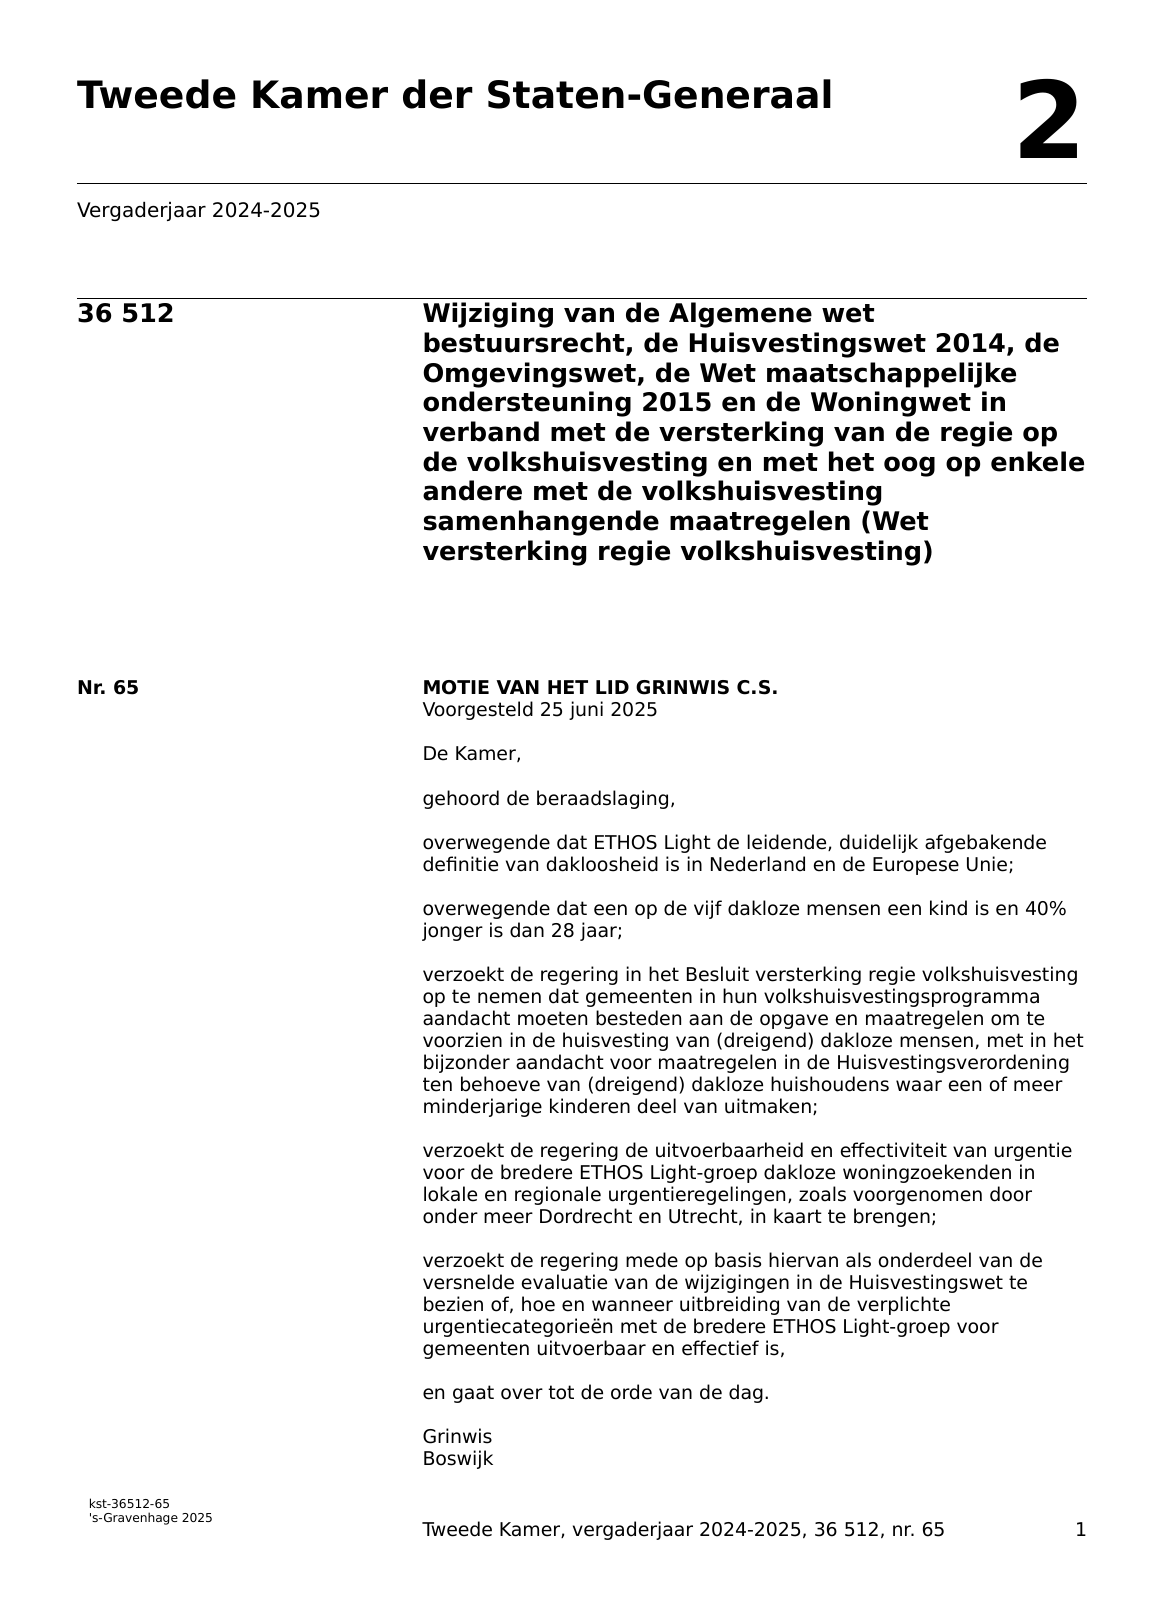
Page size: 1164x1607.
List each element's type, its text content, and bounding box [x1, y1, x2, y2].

subtitle 36 512 Wijziging van de Algemene wet bestuursrecht, de Huisvestingswet 2014, de Omgevingswet, de Wet maatschappelijke ondersteuning 2015 en de Woningwet in verband met de versterking van de regie op de volkshuisvesting en met het oog op enkele andere met de volkshuisvesting samenhangende maatregelen (Wet versterking regie volkshuisvesting) [77, 299, 1087, 566]
text kst-36512-65 [88, 1497, 323, 1511]
text verzoekt de regering mede op basis hiervan als onderdeel van de versnelde evaluatie van de wijzigingen in de Huisvestingswet te bezien of, hoe en wanneer uitbreiding van de verplichte urgentiecategorieën met de bredere ETHOS Light-groep voor gemeenten uitvoerbaar en effectief is, [422, 1250, 1087, 1360]
text 's-Gravenhage 2025 [88, 1511, 323, 1525]
text overwegende dat een op de vijf dakloze mensen een kind is en 40% jonger is dan 28 jaar; [422, 898, 1087, 942]
text verzoekt de regering in het Besluit versterking regie volkshuisvesting op te nemen dat gemeenten in hun volkshuisvestingsprogramma aandacht moeten besteden aan de opgave en maatregelen om te voorzien in de huisvesting van (dreigend) dakloze mensen, met in het bijzonder aandacht voor maatregelen in de Huisvestingsverordening ten behoeve van (dreigend) dakloze huishoudens waar een of meer minderjarige kinderen deel van uitmaken; [422, 964, 1087, 1118]
text gehoord de beraadslaging, [422, 787, 1087, 809]
text Boswijk [422, 1448, 1087, 1470]
subtitle Nr. 65 MOTIE VAN HET LID GRINWIS C.S. [77, 677, 1087, 699]
text en gaat over tot de orde van de dag. [422, 1382, 1087, 1404]
text Grinwis [422, 1426, 1087, 1448]
table_header Tweede Kamer der Staten-Generaal [77, 59, 886, 183]
text De Kamer, [422, 743, 1087, 765]
table_cell Vergaderjaar 2024-2025 [77, 184, 1087, 298]
text verzoekt de regering de uitvoerbaarheid en effectiviteit van urgentie voor de bredere ETHOS Light-groep dakloze woningzoekenden in lokale en regionale urgentieregelingen, zoals voorgenomen door onder meer Dordrecht en Utrecht, in kaart te brengen; [422, 1140, 1087, 1228]
text Voorgesteld 25 juni 2025 [422, 699, 1087, 721]
table_header 2 [886, 59, 1087, 183]
text overwegende dat ETHOS Light de leidende, duidelijk afgebakende definitie van dakloosheid is in Nederland en de Europese Unie; [422, 832, 1087, 876]
